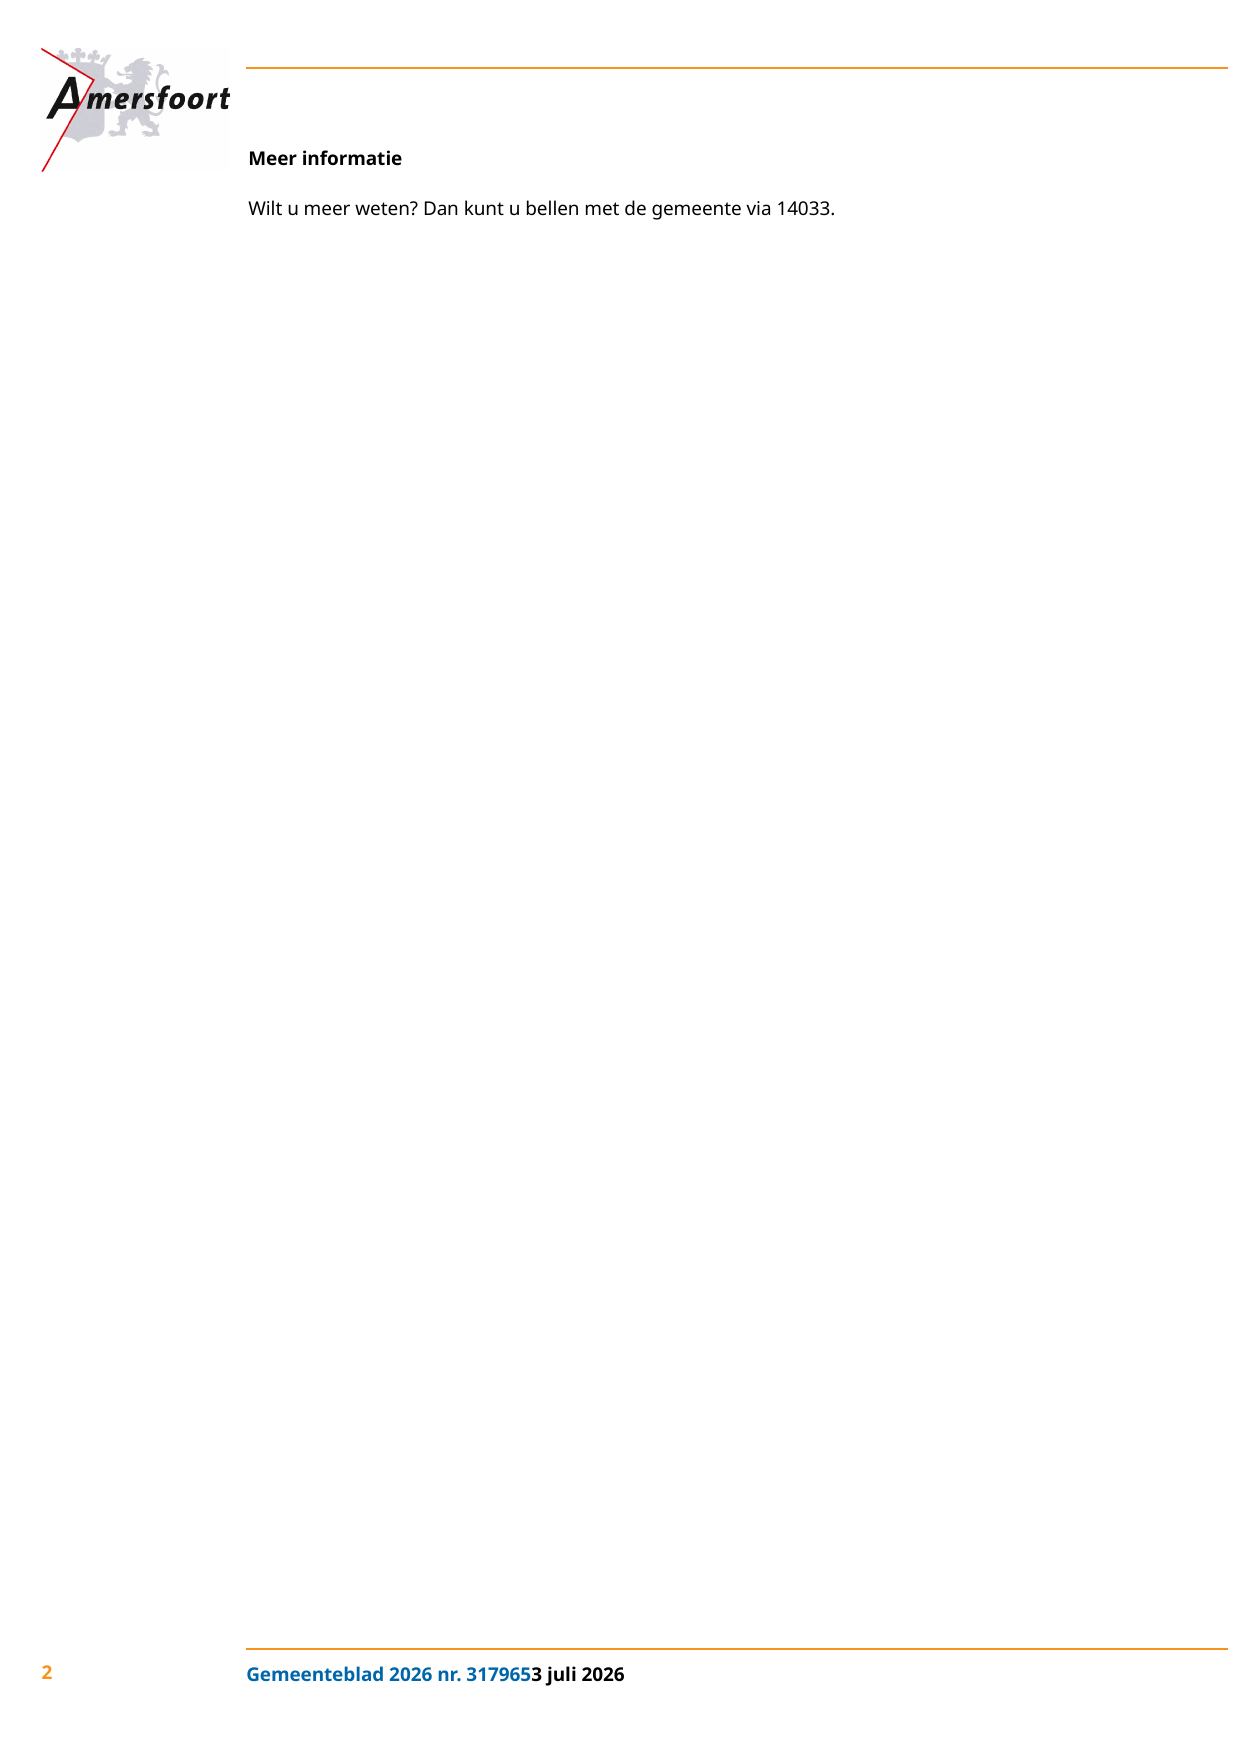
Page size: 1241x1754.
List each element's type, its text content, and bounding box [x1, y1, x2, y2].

picture [41, 47, 231, 172]
text Meer informatie [248, 145, 1152, 171]
text Wilt u meer weten? Dan kunt u bellen met de gemeente via 14033. [248, 196, 1152, 221]
